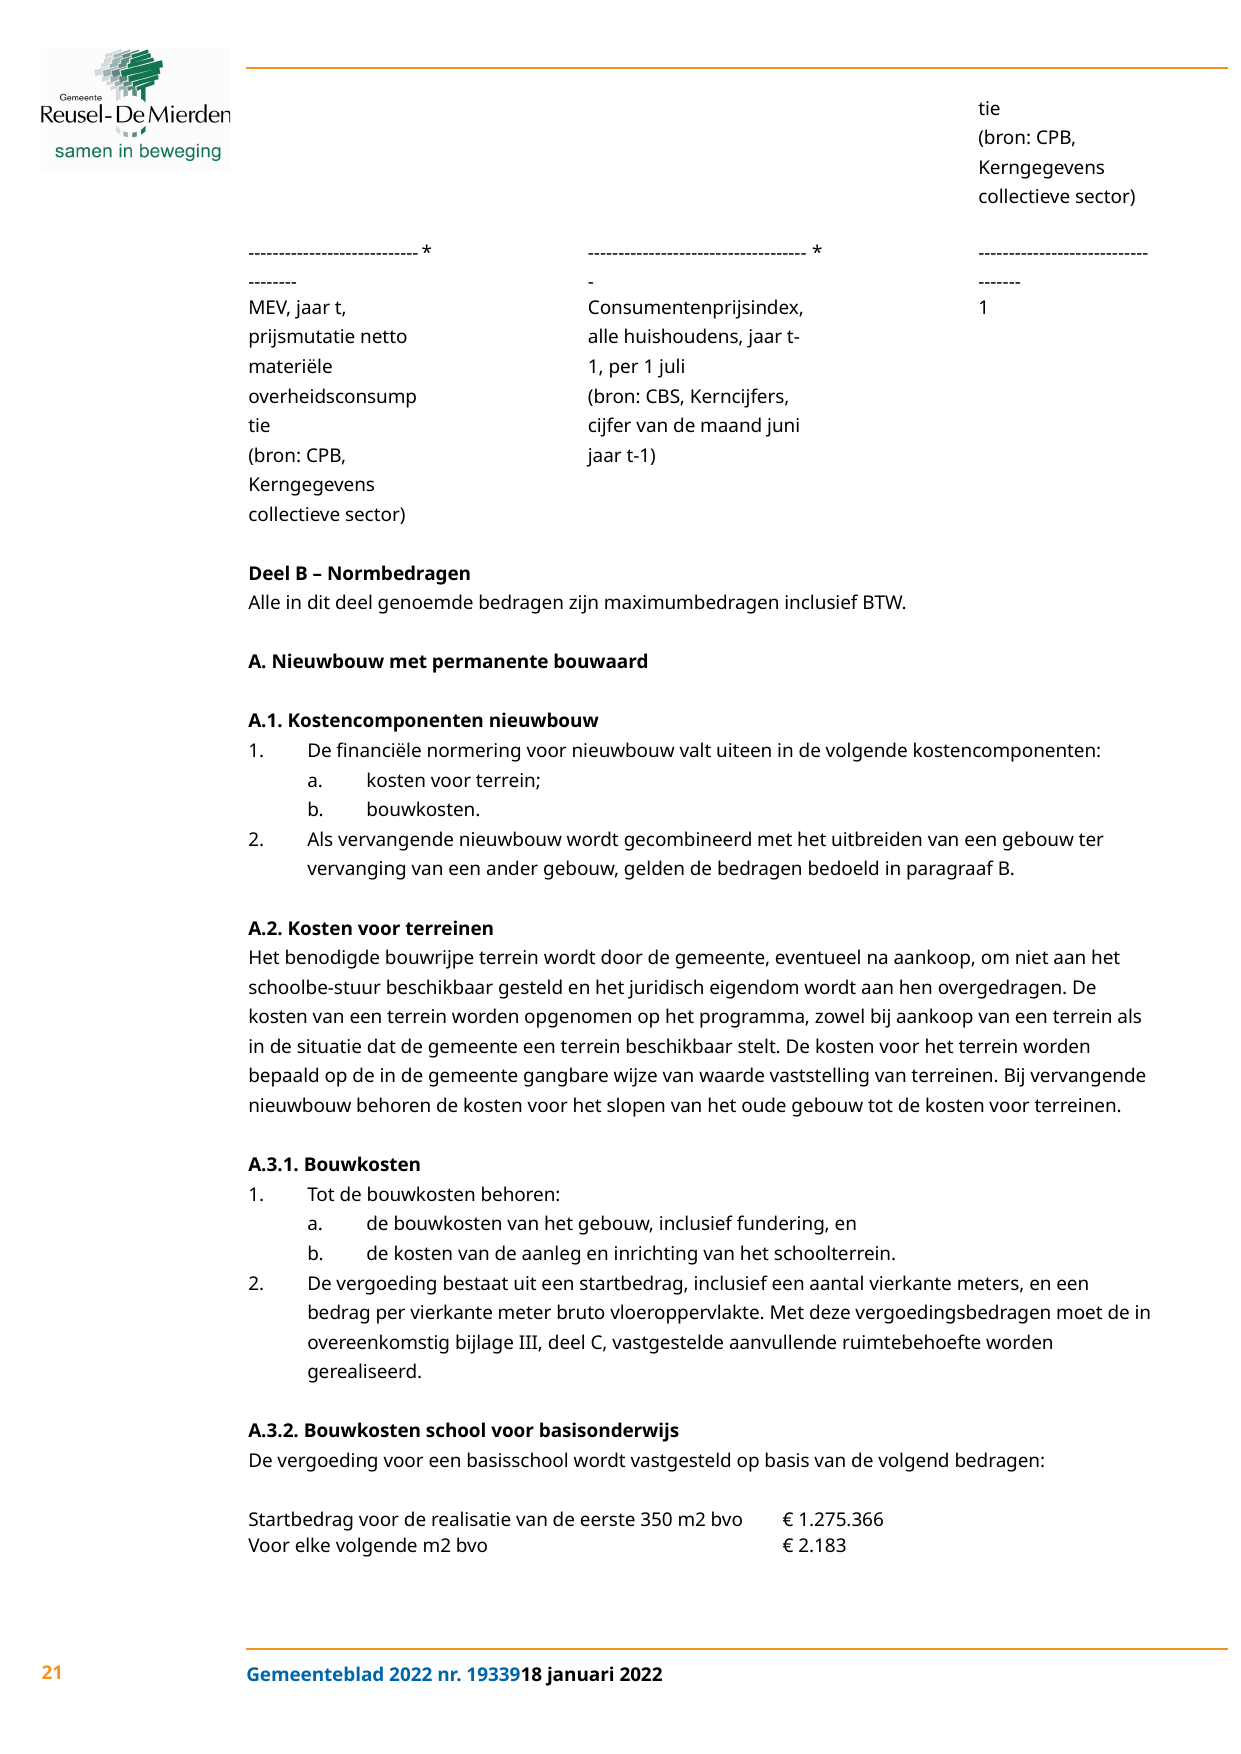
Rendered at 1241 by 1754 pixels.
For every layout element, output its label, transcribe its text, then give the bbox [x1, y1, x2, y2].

table_header [812, 95, 978, 239]
table_cell [812, 294, 978, 527]
table_cell [421, 294, 588, 527]
table_cell € 2.183 [783, 1532, 1152, 1558]
list de bouwkosten van het gebouw, inclusief fundering, en [307, 1211, 1152, 1236]
list Tot de bouwkosten behoren: [248, 1181, 1152, 1207]
table_cell ----------------------------------- [978, 239, 1152, 294]
table_cell 1 [978, 294, 1152, 527]
table_header [588, 95, 812, 239]
text Alle in dit deel genoemde bedragen zijn maximumbedragen inclusief BTW. [248, 589, 1152, 615]
list de kosten van de aanleg en inrichting van het schoolterrein. [307, 1240, 1152, 1266]
text A.2. Kosten voor terreinen [248, 915, 1152, 941]
picture [41, 47, 231, 172]
table_cell ------------------------------------ [248, 239, 421, 294]
text A.3.2. Bouwkosten school voor basisonderwijs [248, 1418, 1152, 1443]
table_header tie (bron: CPB, Kerngegevens collectieve sector) [978, 95, 1152, 239]
table_cell * [421, 239, 588, 294]
list De vergoeding bestaat uit een startbedrag, inclusief een aantal vierkante meters, en een bedrag per vierkante meter bruto vloeroppervlakte. Met deze vergoedingsbedragen moet de in overeenkomstig bijlage III, deel C, vastgestelde aanvullende ruimtebehoefte worden gerealiseerd. [248, 1270, 1152, 1384]
text Het benodigde bouwrijpe terrein wordt door de gemeente, eventueel na aankoop, om niet aan het schoolbe-stuur beschikbaar gesteld en het juridisch eigendom wordt aan hen overgedragen. De kosten van een terrein worden opgenomen op het programma, zowel bij aankoop van een terrein als in de situatie dat de gemeente een terrein beschikbaar stelt. De kosten voor het terrein worden bepaald op de in de gemeente gangbare wijze van waarde vaststelling van terreinen. Bij vervangende nieuwbouw behoren de kosten voor het slopen van het oude gebouw tot de kosten voor terreinen. [248, 944, 1152, 1118]
table_cell Voor elke volgende m2 bvo [248, 1532, 782, 1558]
text A.3.1. Bouwkosten [248, 1151, 1152, 1177]
text Deel B – Normbedragen [248, 560, 1152, 586]
table_cell * [812, 239, 978, 294]
list De financiële normering voor nieuwbouw valt uiteen in de volgende kostencomponenten: [248, 737, 1152, 763]
table_cell ------------------------------------- [588, 239, 812, 294]
table_header [421, 95, 588, 239]
text A. Nieuwbouw met permanente bouwaard [248, 648, 1152, 674]
table_cell Consumentenprijsindex, alle huishoudens, jaar t-1, per 1 juli (bron: CBS, Kerncijfers, cijfer van de maand juni jaar t-1) [588, 294, 812, 527]
list Als vervangende nieuwbouw wordt gecombineerd met het uitbreiden van een gebouw ter vervanging van een ander gebouw, gelden de bedragen bedoeld in paragraaf B. [248, 826, 1152, 881]
text De vergoeding voor een basisschool wordt vastgesteld op basis van de volgend bedragen: [248, 1447, 1152, 1473]
text A.1. Kostencomponenten nieuwbouw [248, 708, 1152, 733]
table_cell MEV, jaar t, prijsmutatie netto materiële overheidsconsumptie (bron: CPB, Kerngegevens collectieve sector) [248, 294, 421, 527]
table_header [248, 95, 421, 239]
list kosten voor terrein; [307, 767, 1152, 793]
table_header Startbedrag voor de realisatie van de eerste 350 m2 bvo [248, 1507, 782, 1532]
table_header € 1.275.366 [783, 1507, 1152, 1532]
list bouwkosten. [307, 796, 1152, 822]
